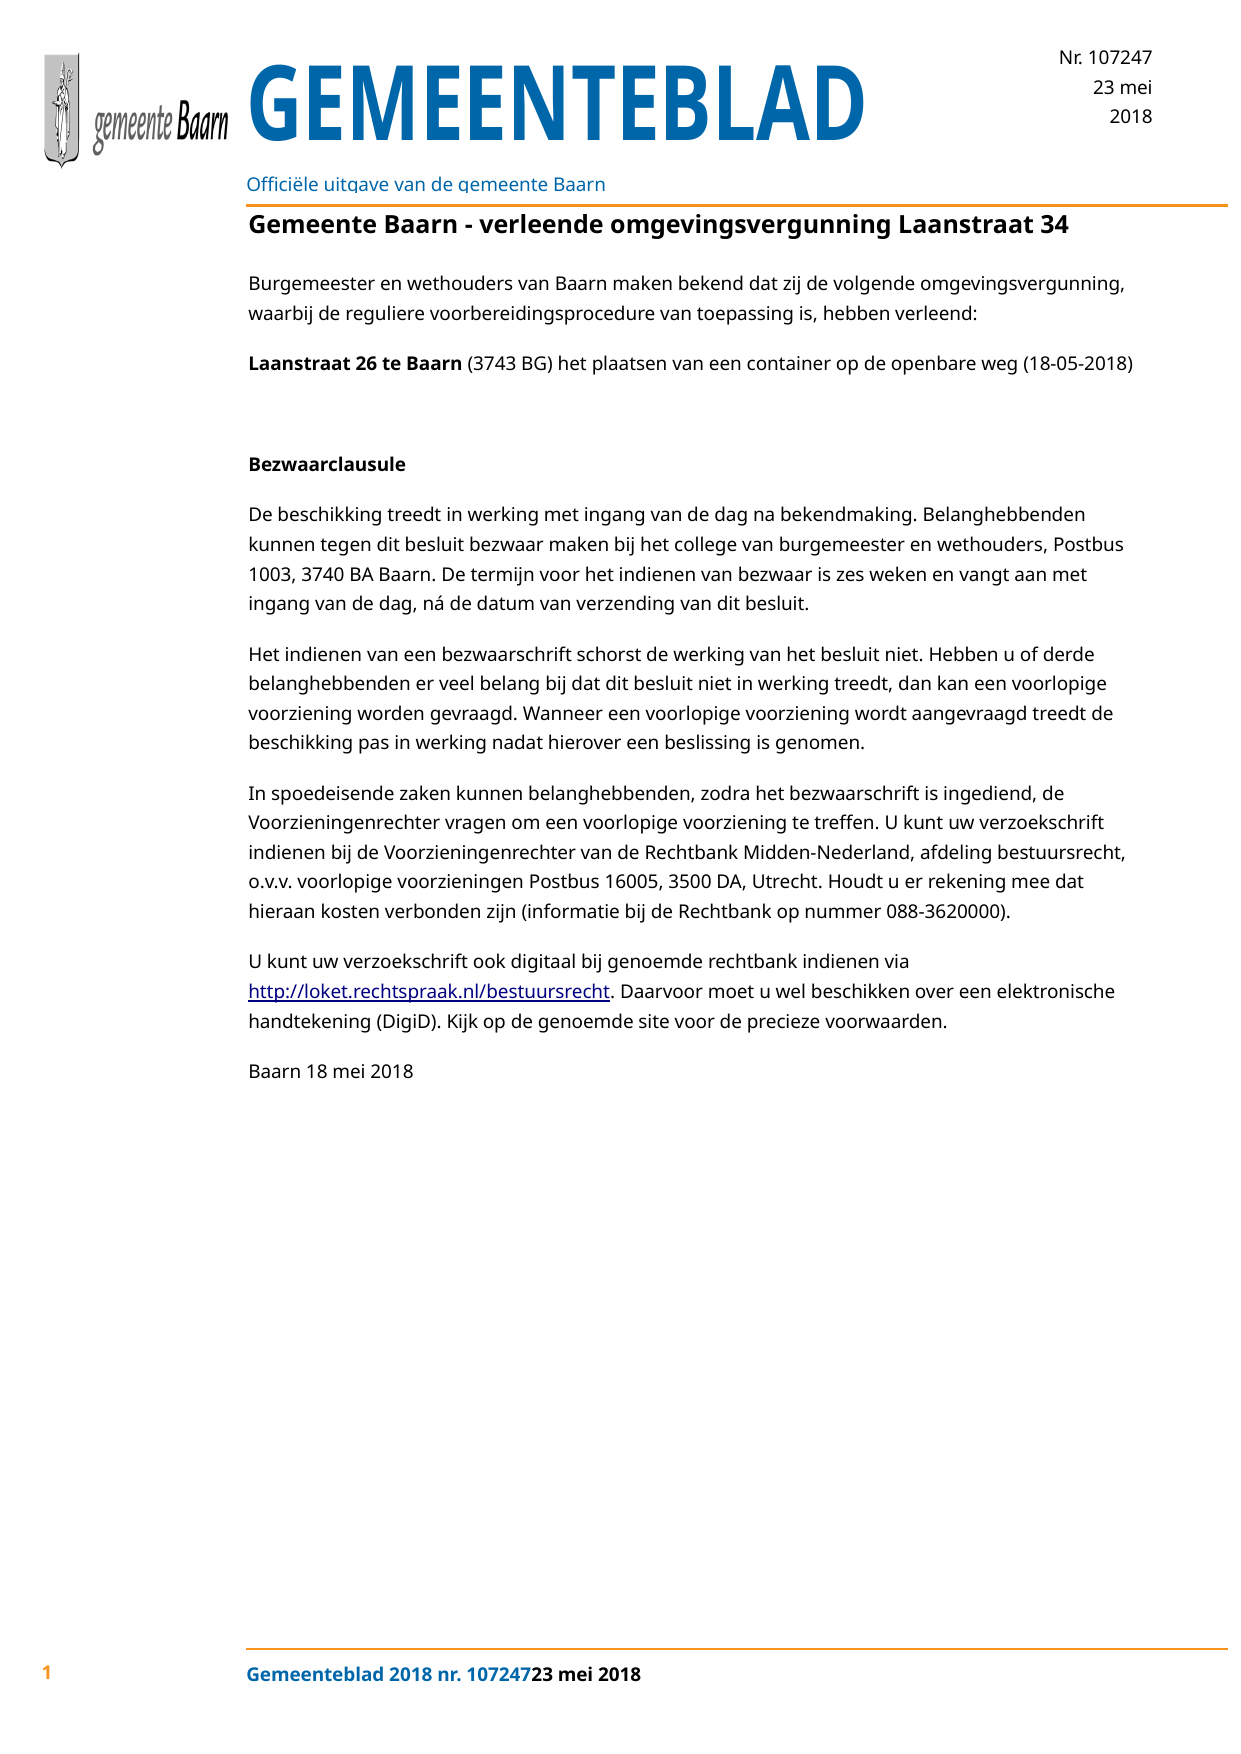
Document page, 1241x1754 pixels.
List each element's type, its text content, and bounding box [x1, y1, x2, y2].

text Laanstraat 26 te Baarn (3743 BG) het plaatsen van een container op de openbare weg (18-05-2018) [248, 350, 1152, 376]
text Gemeente Baarn - verleende omgevingsvergunning Laanstraat 34 [248, 207, 1152, 241]
text In spoedeisende zaken kunnen belanghebbenden, zodra het bezwaarschrift is ingediend, de Voorzieningenrechter vragen om een voorlopige voorziening te treffen. U kunt uw verzoekschrift indienen bij de Voorzieningenrechter van de Rechtbank Midden-Nederland, afdeling bestuursrecht, o.v.v. voorlopige voorzieningen Postbus 16005, 3500 DA, Utrecht. Houdt u er rekening mee dat hieraan kosten verbonden zijn (informatie bij de Rechtbank op nummer 088-3620000). [248, 780, 1152, 924]
text U kunt uw verzoekschrift ook digitaal bij genoemde rechtbank indienen via http://loket.rechtspraak.nl/bestuursrecht. Daarvoor moet u wel beschikken over een elektronische handtekening (DigiD). Kijk op de genoemde site voor de precieze voorwaarden. [248, 949, 1152, 1033]
text Burgemeester en wethouders van Baarn maken bekend dat zij de volgende omgevingsvergunning, waarbij de reguliere voorbereidingsprocedure van toepassing is, hebben verleend: [248, 270, 1152, 326]
picture [41, 47, 231, 172]
text Bezwaarclausule [248, 451, 1152, 477]
text Het indienen van een bezwaarschrift schorst de werking van het besluit niet. Hebben u of derde belanghebbenden er veel belang bij dat dit besluit niet in werking treedt, dan kan een voorlopige voorziening worden gevraagd. Wanneer een voorlopige voorziening wordt aangevraagd treedt de beschikking pas in werking nadat hierover een beslissing is genomen. [248, 641, 1152, 755]
text De beschikking treedt in werking met ingang van de dag na bekendmaking. Belanghebbenden kunnen tegen dit besluit bezwaar maken bij het college van burgemeester en wethouders, Postbus 1003, 3740 BA Baarn. De termijn voor het indienen van bezwaar is zes weken en vangt aan met ingang van de dag, ná de datum van verzending van dit besluit. [248, 502, 1152, 616]
text Baarn 18 mei 2018 [248, 1058, 1152, 1084]
